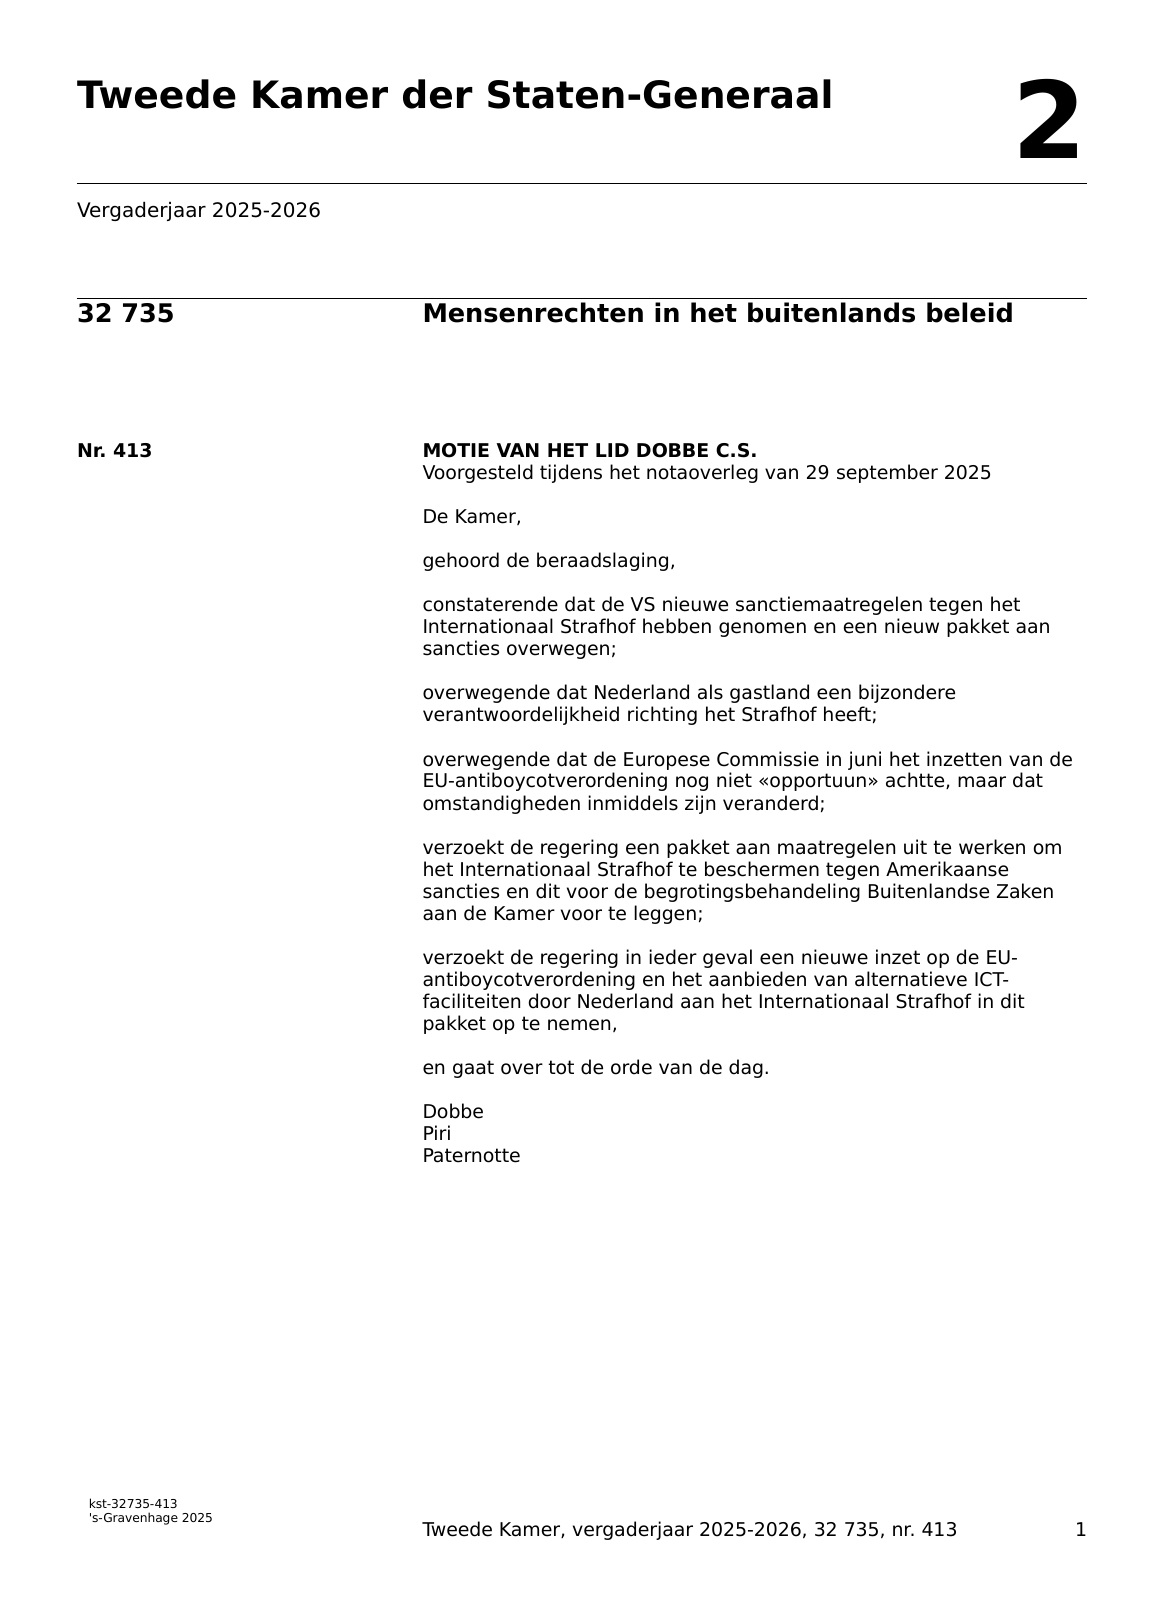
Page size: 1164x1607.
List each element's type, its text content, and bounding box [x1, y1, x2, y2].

table_cell Vergaderjaar 2025-2026 [77, 184, 1087, 298]
text De Kamer, [422, 506, 1087, 528]
text constaterende dat de VS nieuwe sanctiemaatregelen tegen het Internationaal Strafhof hebben genomen en een nieuw pakket aan sancties overwegen; [422, 594, 1087, 660]
text Paternotte [422, 1145, 1087, 1167]
text verzoekt de regering in ieder geval een nieuwe inzet op de EU-antiboycotverordening en het aanbieden van alternatieve ICT-faciliteiten door Nederland aan het Internationaal Strafhof in dit pakket op te nemen, [422, 947, 1087, 1034]
text 's-Gravenhage 2025 [88, 1511, 323, 1525]
text Voorgesteld tijdens het notaoverleg van 29 september 2025 [422, 462, 1087, 484]
text overwegende dat Nederland als gastland een bijzondere verantwoordelijkheid richting het Strafhof heeft; [422, 682, 1087, 726]
text Dobbe [422, 1101, 1087, 1123]
text kst-32735-413 [88, 1497, 323, 1511]
text en gaat over tot de orde van de dag. [422, 1057, 1087, 1079]
text Piri [422, 1123, 1087, 1145]
subtitle Nr. 413 MOTIE VAN HET LID DOBBE C.S. [77, 440, 1087, 462]
table_header Tweede Kamer der Staten-Generaal [77, 59, 886, 183]
table_header 2 [886, 59, 1087, 183]
text gehoord de beraadslaging, [422, 550, 1087, 572]
text overwegende dat de Europese Commissie in juni het inzetten van de EU-antiboycotverordening nog niet «opportuun» achtte, maar dat omstandigheden inmiddels zijn veranderd; [422, 748, 1087, 814]
subtitle 32 735 Mensenrechten in het buitenlands beleid [77, 299, 1087, 329]
text verzoekt de regering een pakket aan maatregelen uit te werken om het Internationaal Strafhof te beschermen tegen Amerikaanse sancties en dit voor de begrotingsbehandeling Buitenlandse Zaken aan de Kamer voor te leggen; [422, 837, 1087, 924]
